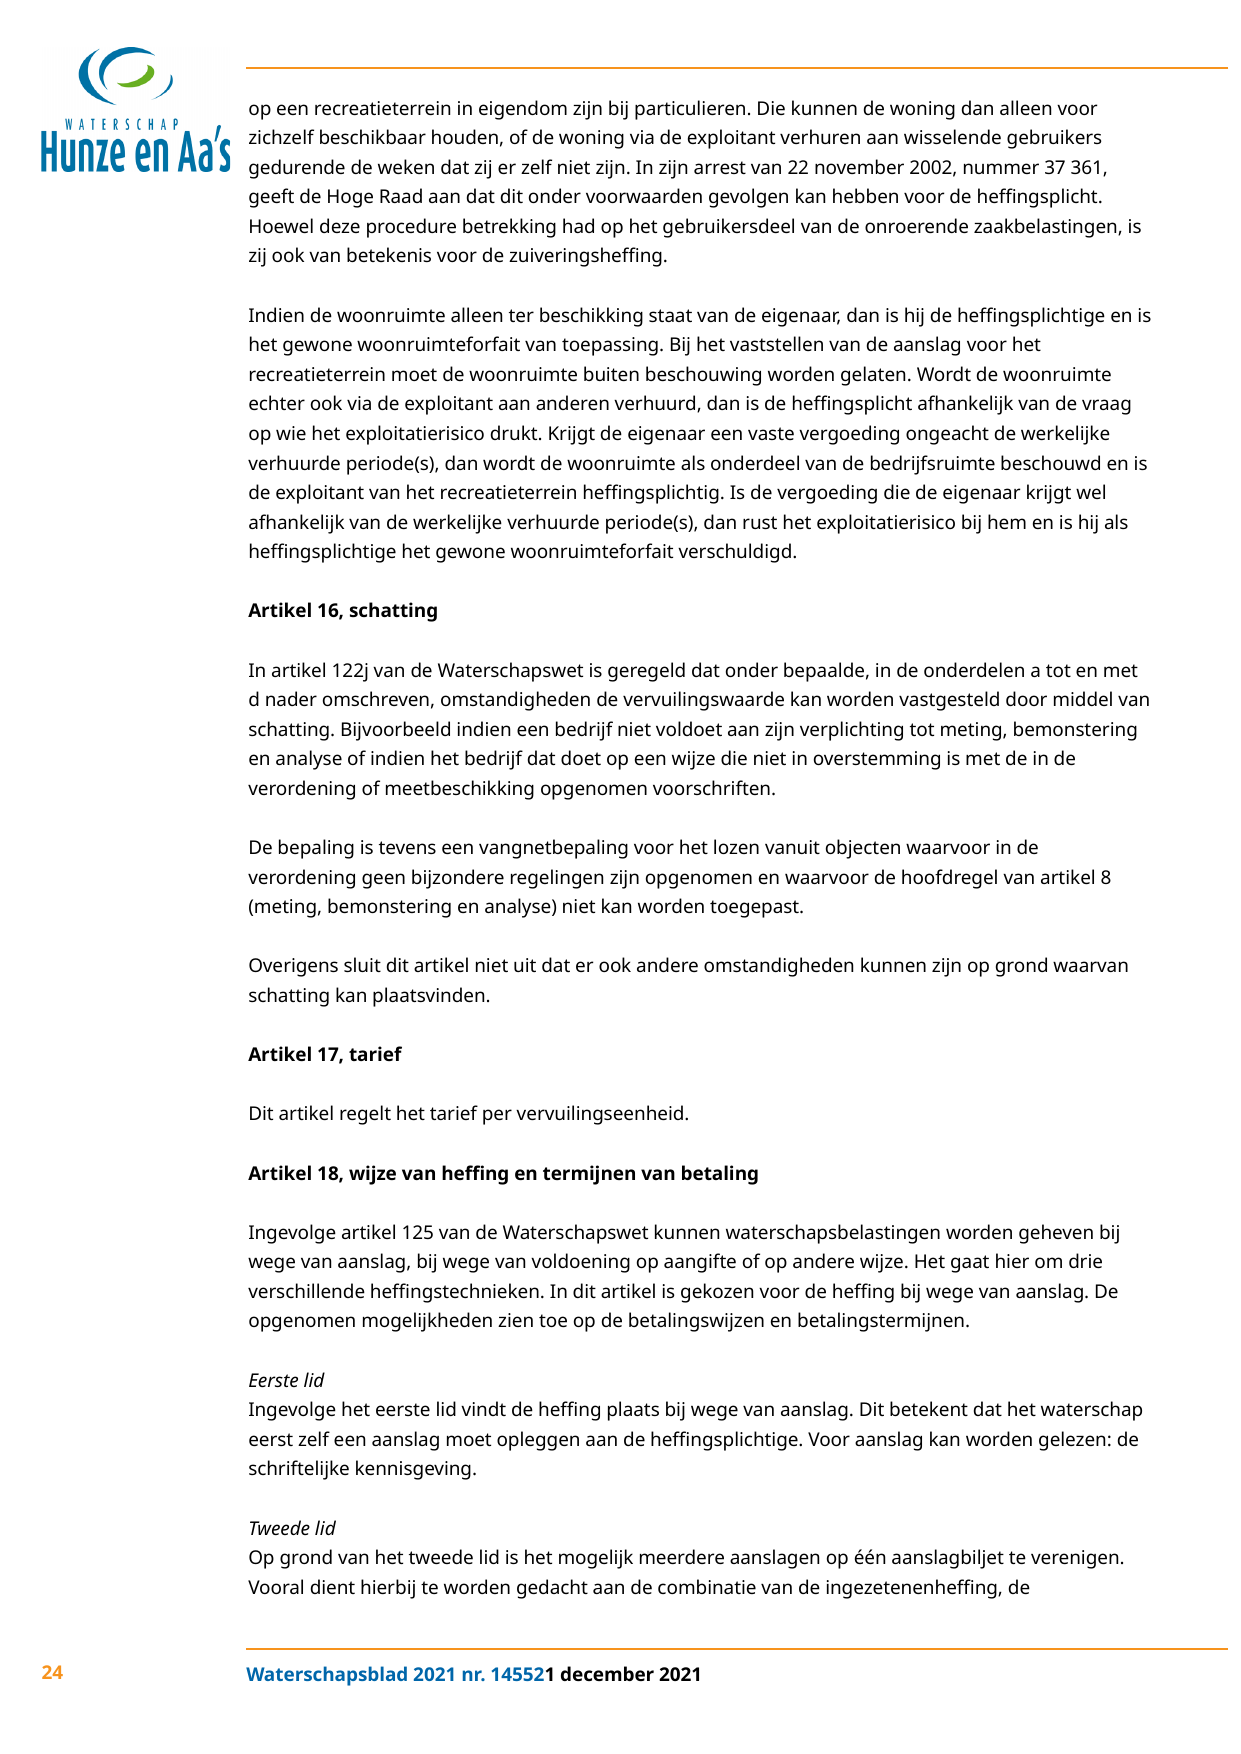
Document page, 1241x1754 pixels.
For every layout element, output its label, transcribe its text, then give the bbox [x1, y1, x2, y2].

text Indien de woonruimte alleen ter beschikking staat van de eigenaar, dan is hij de heffingsplichtige en is het gewone woonruimteforfait van toepassing. Bij het vaststellen van de aanslag voor het recreatieterrein moet de woonruimte buiten beschouwing worden gelaten. Wordt de woonruimte echter ook via de exploitant aan anderen verhuurd, dan is de heffingsplicht afhankelijk van de vraag op wie het exploitatierisico drukt. Krijgt de eigenaar een vaste vergoeding ongeacht de werkelijke verhuurde periode(s), dan wordt de woonruimte als onderdeel van de bedrijfsruimte beschouwd en is de exploitant van het recreatieterrein heffingsplichtig. Is de vergoeding die de eigenaar krijgt wel afhankelijk van de werkelijke verhuurde periode(s), dan rust het exploitatierisico bij hem en is hij als heffingsplichtige het gewone woonruimteforfait verschuldigd. [248, 302, 1152, 564]
text Ingevolge het eerste lid vindt de heffing plaats bij wege van aanslag. Dit betekent dat het waterschap eerst zelf een aanslag moet opleggen aan de heffingsplichtige. Voor aanslag kan worden gelezen: de schriftelijke kennisgeving. [248, 1396, 1152, 1481]
picture [41, 47, 231, 172]
text Overigens sluit dit artikel niet uit dat er ook andere omstandigheden kunnen zijn op grond waarvan schatting kan plaatsvinden. [248, 953, 1152, 1008]
text Ingevolge artikel 125 van de Waterschapswet kunnen waterschapsbelastingen worden geheven bij wege van aanslag, bij wege van voldoening op aangifte of op andere wijze. Het gaat hier om drie verschillende heffingstechnieken. In dit artikel is gekozen voor de heffing bij wege van aanslag. De opgenomen mogelijkheden zien toe op de betalingswijzen en betalingstermijnen. [248, 1219, 1152, 1333]
picture [226, 145, 231, 156]
text Dit artikel regelt het tarief per vervuilingseenheid. [248, 1101, 1152, 1126]
text Op grond van het tweede lid is het mogelijk meerdere aanslagen op één aanslagbiljet te verenigen. Vooral dient hierbij te worden gedacht aan de combinatie van de ingezetenenheffing, de [248, 1544, 1152, 1600]
text In artikel 122j van de Waterschapswet is geregeld dat onder bepaalde, in de onderdelen a tot en met d nader omschreven, omstandigheden de vervuilingswaarde kan worden vastgesteld door middel van schatting. Bijvoorbeeld indien een bedrijf niet voldoet aan zijn verplichting tot meting, bemonstering en analyse of indien het bedrijf dat doet op een wijze die niet in overstemming is met de in de verordening of meetbeschikking opgenomen voorschriften. [248, 657, 1152, 801]
text op een recreatieterrein in eigendom zijn bij particulieren. Die kunnen de woning dan alleen voor zichzelf beschikbaar houden, of de woning via de exploitant verhuren aan wisselende gebruikers gedurende de weken dat zij er zelf niet zijn. In zijn arrest van 22 november 2002, nummer 37 361, geeft de Hoge Raad aan dat dit onder voorwaarden gevolgen kan hebben voor de heffingsplicht. Hoewel deze procedure betrekking had op het gebruikersdeel van de onroerende zaakbelastingen, is zij ook van betekenis voor de zuiveringsheffing. [248, 95, 1152, 268]
picture [183, 163, 191, 172]
text Tweede lid [248, 1515, 1152, 1541]
text Artikel 16, schatting [248, 598, 1152, 623]
picture [47, 154, 51, 172]
text De bepaling is tevens een vangnetbepaling voor het lozen vanuit objecten waarvoor in de verordening geen bijzondere regelingen zijn opgenomen en waarvoor de hoofdregel van artikel 8 (meting, bemonstering en analyse) niet kan worden toegepast. [248, 834, 1152, 919]
text Artikel 18, wijze van heffing en termijnen van betaling [248, 1160, 1152, 1186]
text Artikel 17, tarief [248, 1041, 1152, 1067]
text Eerste lid [248, 1367, 1152, 1393]
